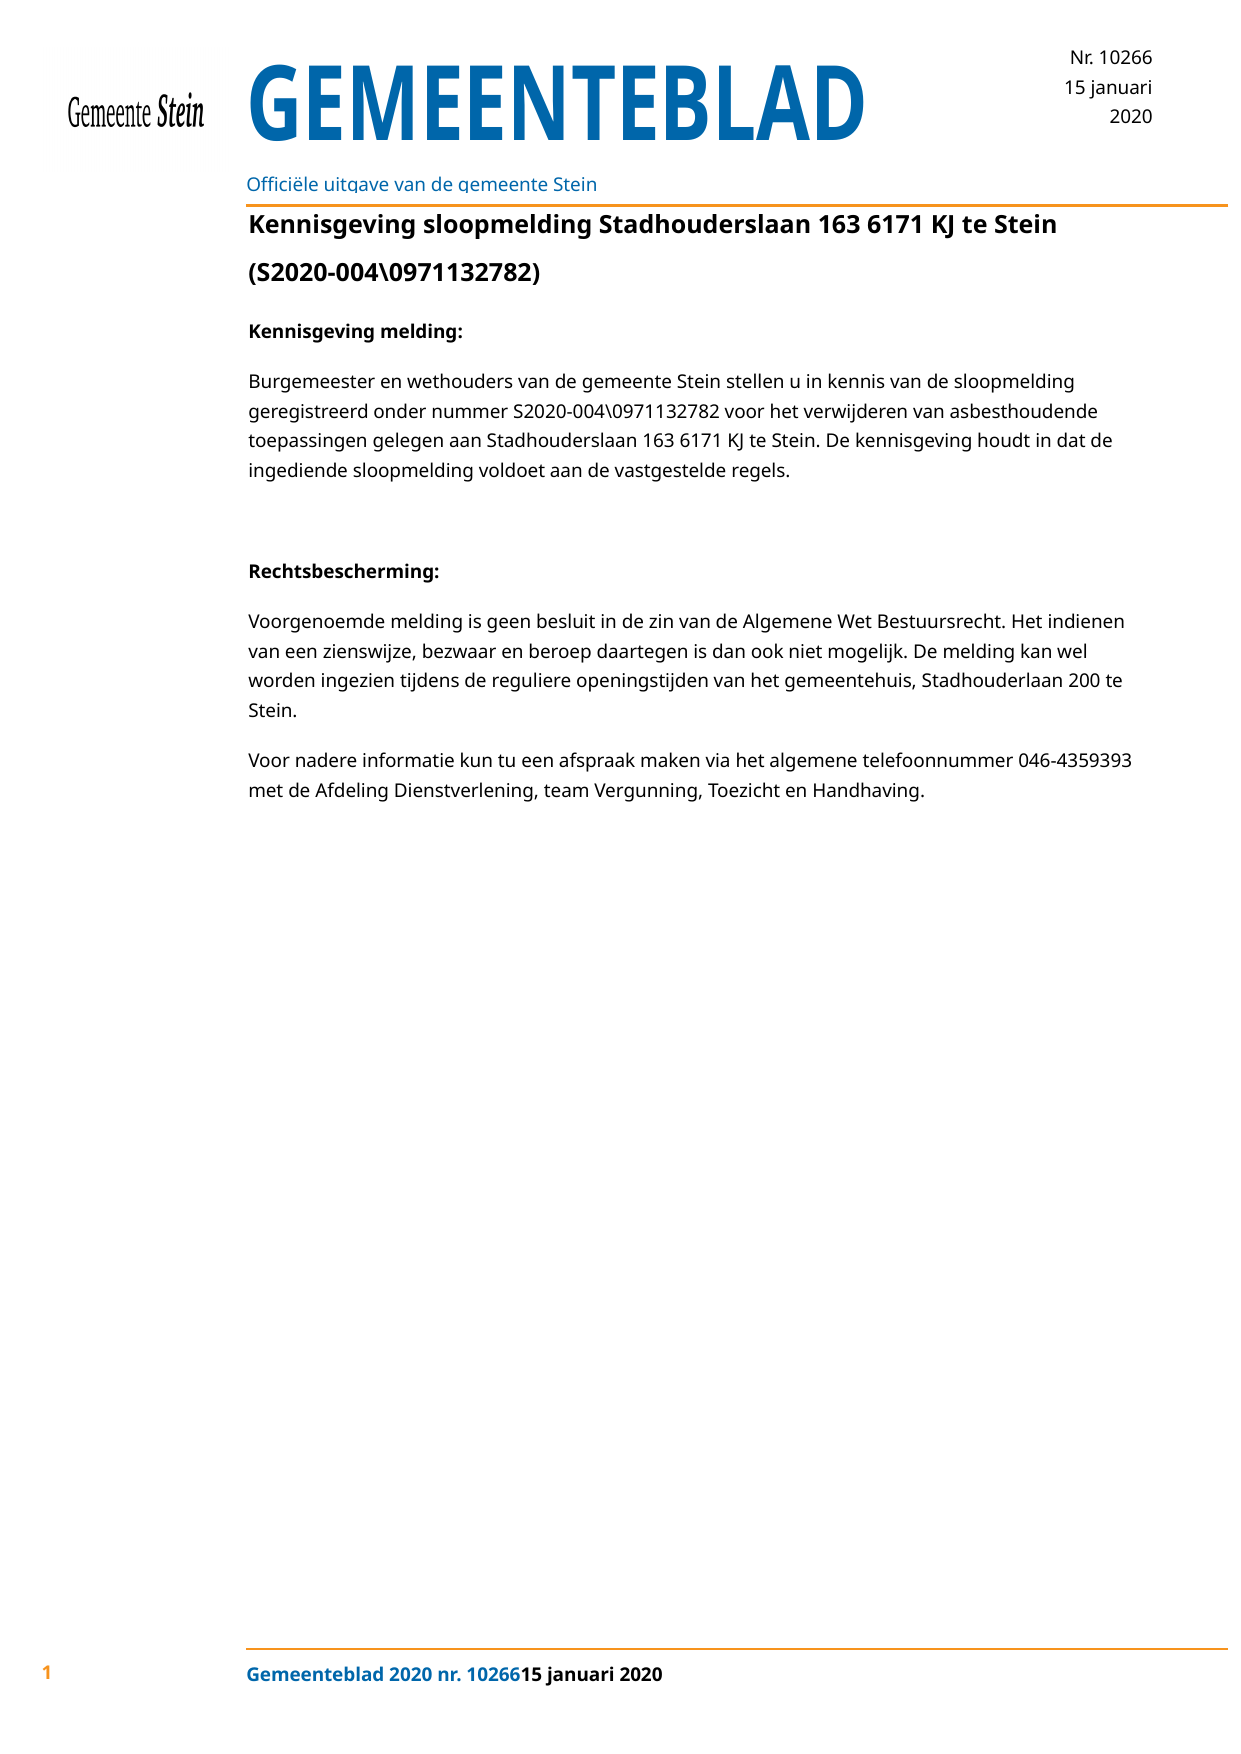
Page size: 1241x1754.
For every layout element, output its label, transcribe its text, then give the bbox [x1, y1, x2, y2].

text Voorgenoemde melding is geen besluit in de zin van de Algemene Wet Bestuursrecht. Het indienen van een zienswijze, bezwaar en beroep daartegen is dan ook niet mogelijk. De melding kan wel worden ingezien tijdens de reguliere openingstijden van het gemeentehuis, Stadhouderlaan 200 te Stein. [248, 608, 1152, 723]
text Rechtsbescherming: [248, 558, 1152, 584]
text Burgemeester en wethouders van de gemeente Stein stellen u in kennis van de sloopmelding geregistreerd onder nummer S2020-004\0971132782 voor het verwijderen van asbesthoudende toepassingen gelegen aan Stadhouderslaan 163 6171 KJ te Stein. De kennisgeving houdt in dat de ingediende sloopmelding voldoet aan de vastgestelde regels. [248, 368, 1152, 483]
text Kennisgeving melding: [248, 318, 1152, 344]
text Kennisgeving sloopmelding Stadhouderslaan 163 6171 KJ te Stein (S2020-004\0971132782) [248, 207, 1152, 288]
picture [41, 47, 231, 172]
text Voor nadere informatie kun tu een afspraak maken via het algemene telefoonnummer 046-4359393 met de Afdeling Dienstverlening, team Vergunning, Toezicht en Handhaving. [248, 747, 1152, 803]
